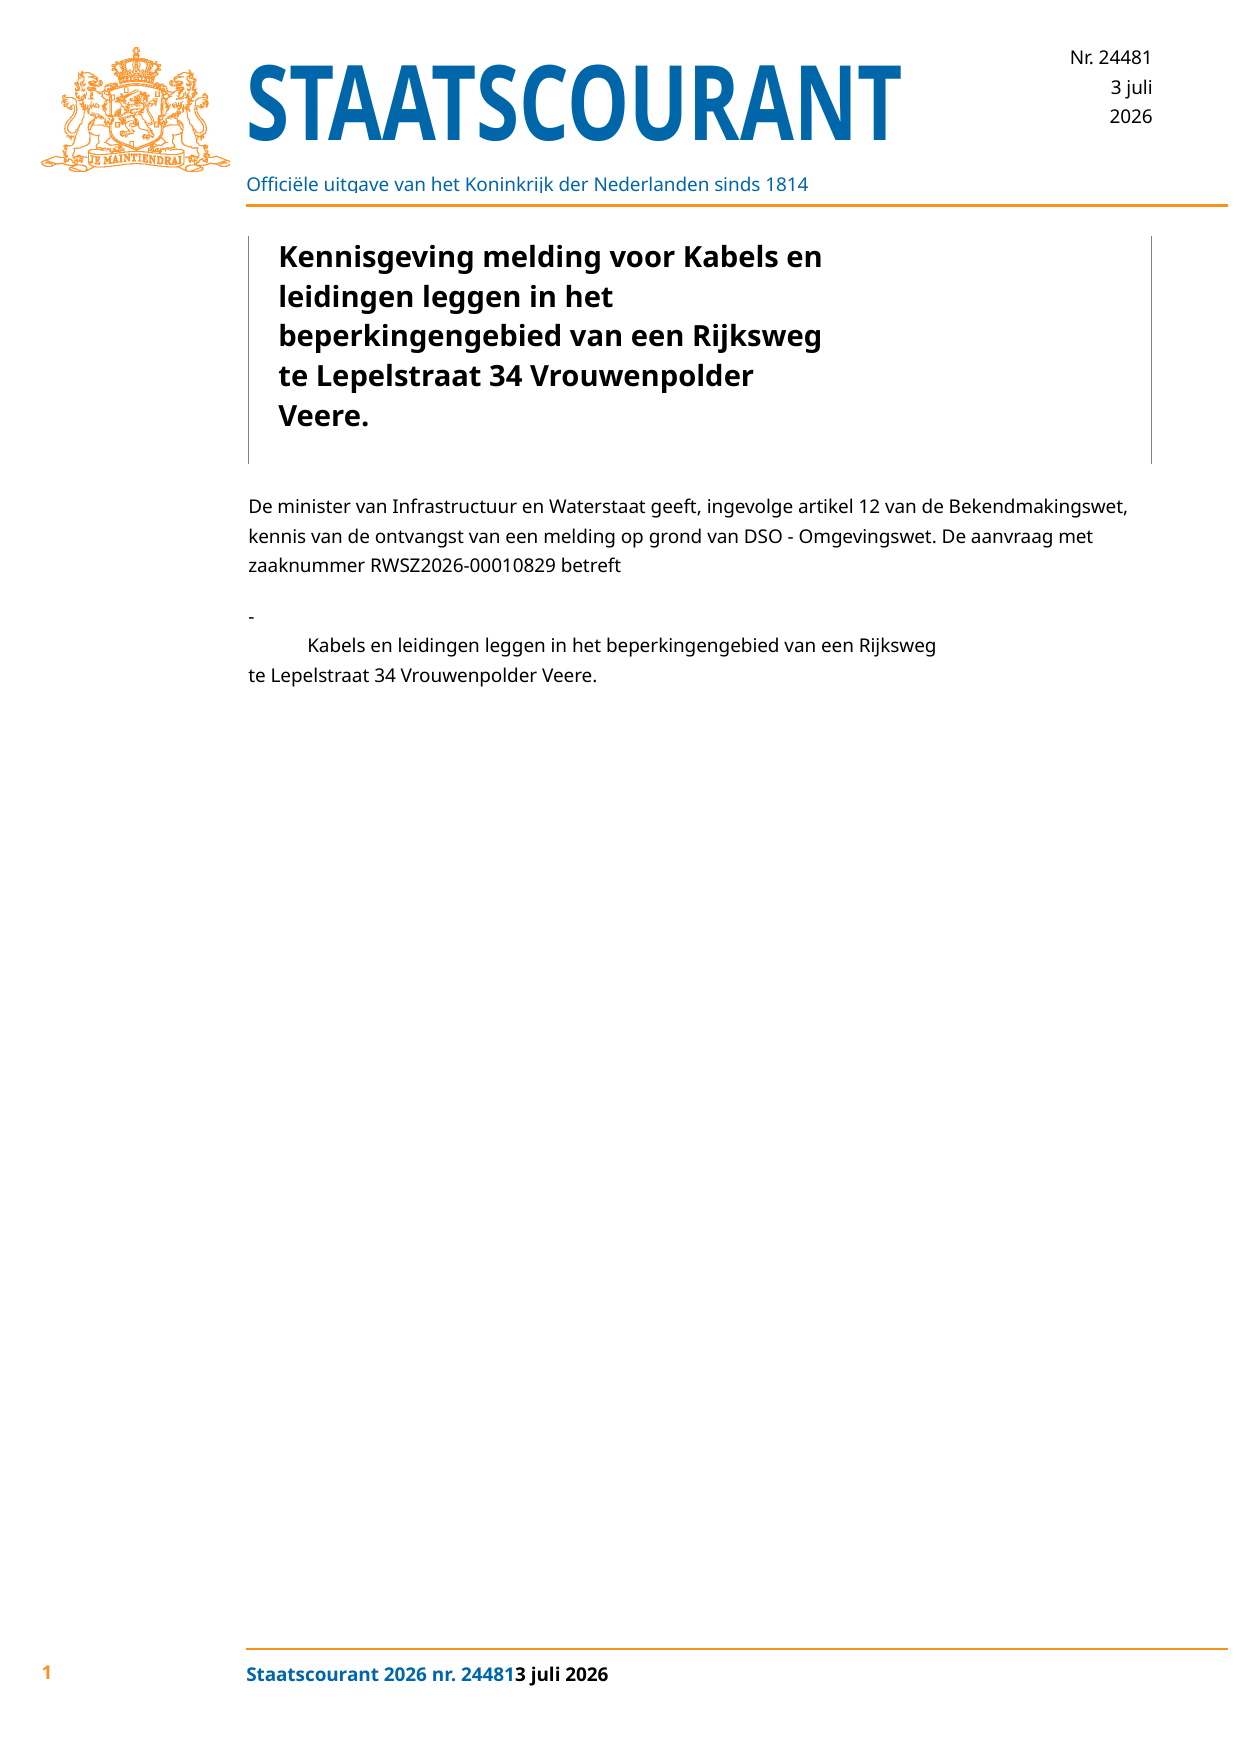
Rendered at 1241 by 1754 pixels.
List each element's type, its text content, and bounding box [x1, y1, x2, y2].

list Kabels en leidingen leggen in het beperkingengebied van een Rijksweg [248, 632, 1152, 658]
table_header Kennisgeving melding voor Kabels en leidingen leggen in het beperkingengebied van een Rijksweg te Lepelstraat 34 Vrouwenpolder Veere. [249, 236, 850, 464]
picture [41, 47, 231, 172]
picture [912, 236, 1090, 414]
text De minister van Infrastructuur en Waterstaat geeft, ingevolge artikel 12 van de Bekendmakingswet, kennis van de ontvangst van een melding op grond van DSO - Omgevingswet. De aanvraag met zaaknummer RWSZ2026-00010829 betreft [248, 493, 1152, 578]
table_header [1090, 236, 1151, 413]
table_header [850, 236, 912, 413]
table_header [850, 414, 1151, 464]
text te Lepelstraat 34 Vrouwenpolder Veere. [248, 662, 1152, 688]
